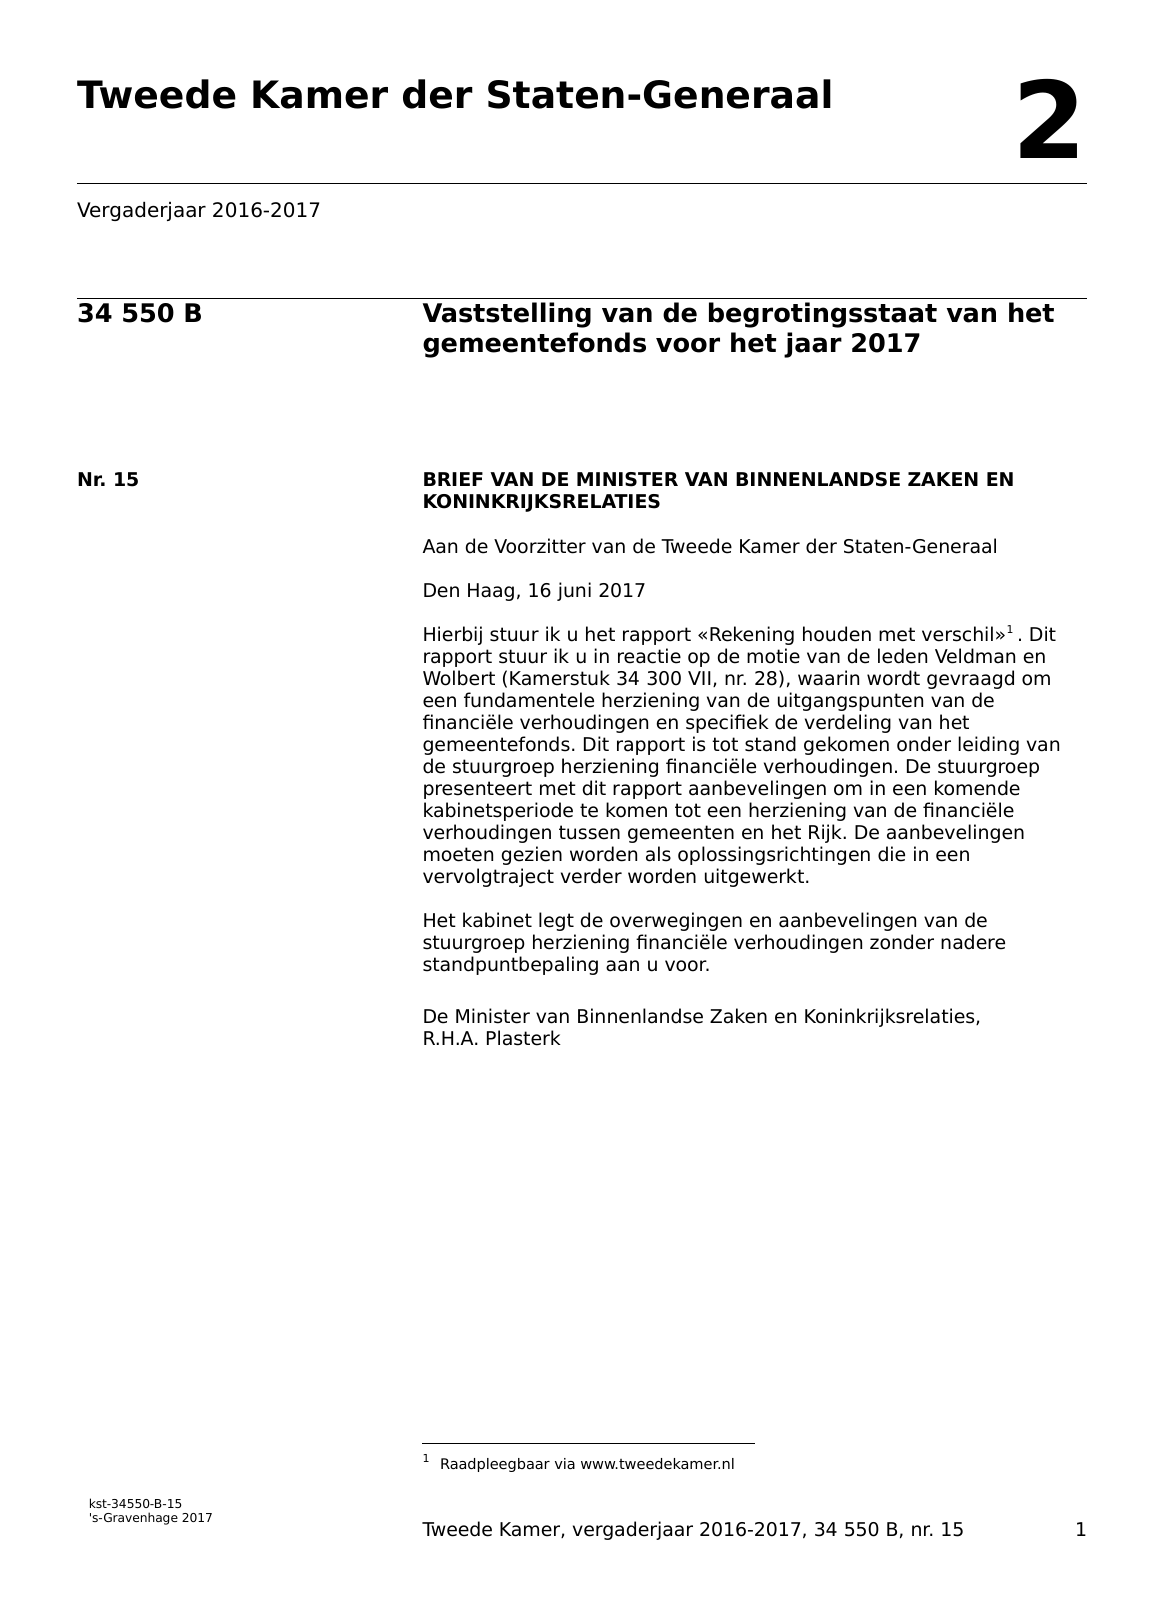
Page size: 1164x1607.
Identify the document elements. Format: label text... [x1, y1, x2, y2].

table_header Tweede Kamer der Staten-Generaal [77, 59, 886, 183]
subtitle 34 550 B Vaststelling van de begrotingsstaat van het gemeentefonds voor het jaar 2017 [77, 299, 1087, 358]
subtitle Nr. 15 BRIEF VAN DE MINISTER VAN BINNENLANDSE ZAKEN EN KONINKRIJKSRELATIES [77, 469, 1087, 513]
text Den Haag, 16 juni 2017 [422, 580, 1087, 602]
text Aan de Voorzitter van de Tweede Kamer der Staten-Generaal [422, 536, 1087, 557]
text Hierbij stuur ik u het rapport «Rekening houden met verschil». Dit rapport stuur ik u in reactie op de motie van de leden Veldman en Wolbert (Kamerstuk 34 300 VII, nr. 28), waarin wordt gevraagd om een fundamentele herziening van de uitgangspunten van de financiële verhoudingen en specifiek de verdeling van het gemeentefonds. Dit rapport is tot stand gekomen onder leiding van de stuurgroep herziening financiële verhoudingen. De stuurgroep presenteert met dit rapport aanbevelingen om in een komende kabinetsperiode te komen tot een herziening van de financiële verhoudingen tussen gemeenten en het Rijk. De aanbevelingen moeten gezien worden als oplossingsrichtingen die in een vervolgtraject verder worden uitgewerkt. [422, 624, 1087, 888]
text Het kabinet legt de overwegingen en aanbevelingen van de stuurgroep herziening financiële verhoudingen zonder nadere standpuntbepaling aan u voor. [422, 910, 1087, 976]
text 's-Gravenhage 2017 [88, 1511, 323, 1525]
text De Minister van Binnenlandse Zaken en Koninkrijksrelaties, R.H.A. Plasterk [422, 1006, 1087, 1050]
table_header 2 [886, 59, 1087, 183]
table_cell Vergaderjaar 2016-2017 [77, 184, 1087, 298]
text Raadpleegbaar via www.tweedekamer.nl [422, 1452, 1087, 1474]
text kst-34550-B-15 [88, 1497, 323, 1511]
